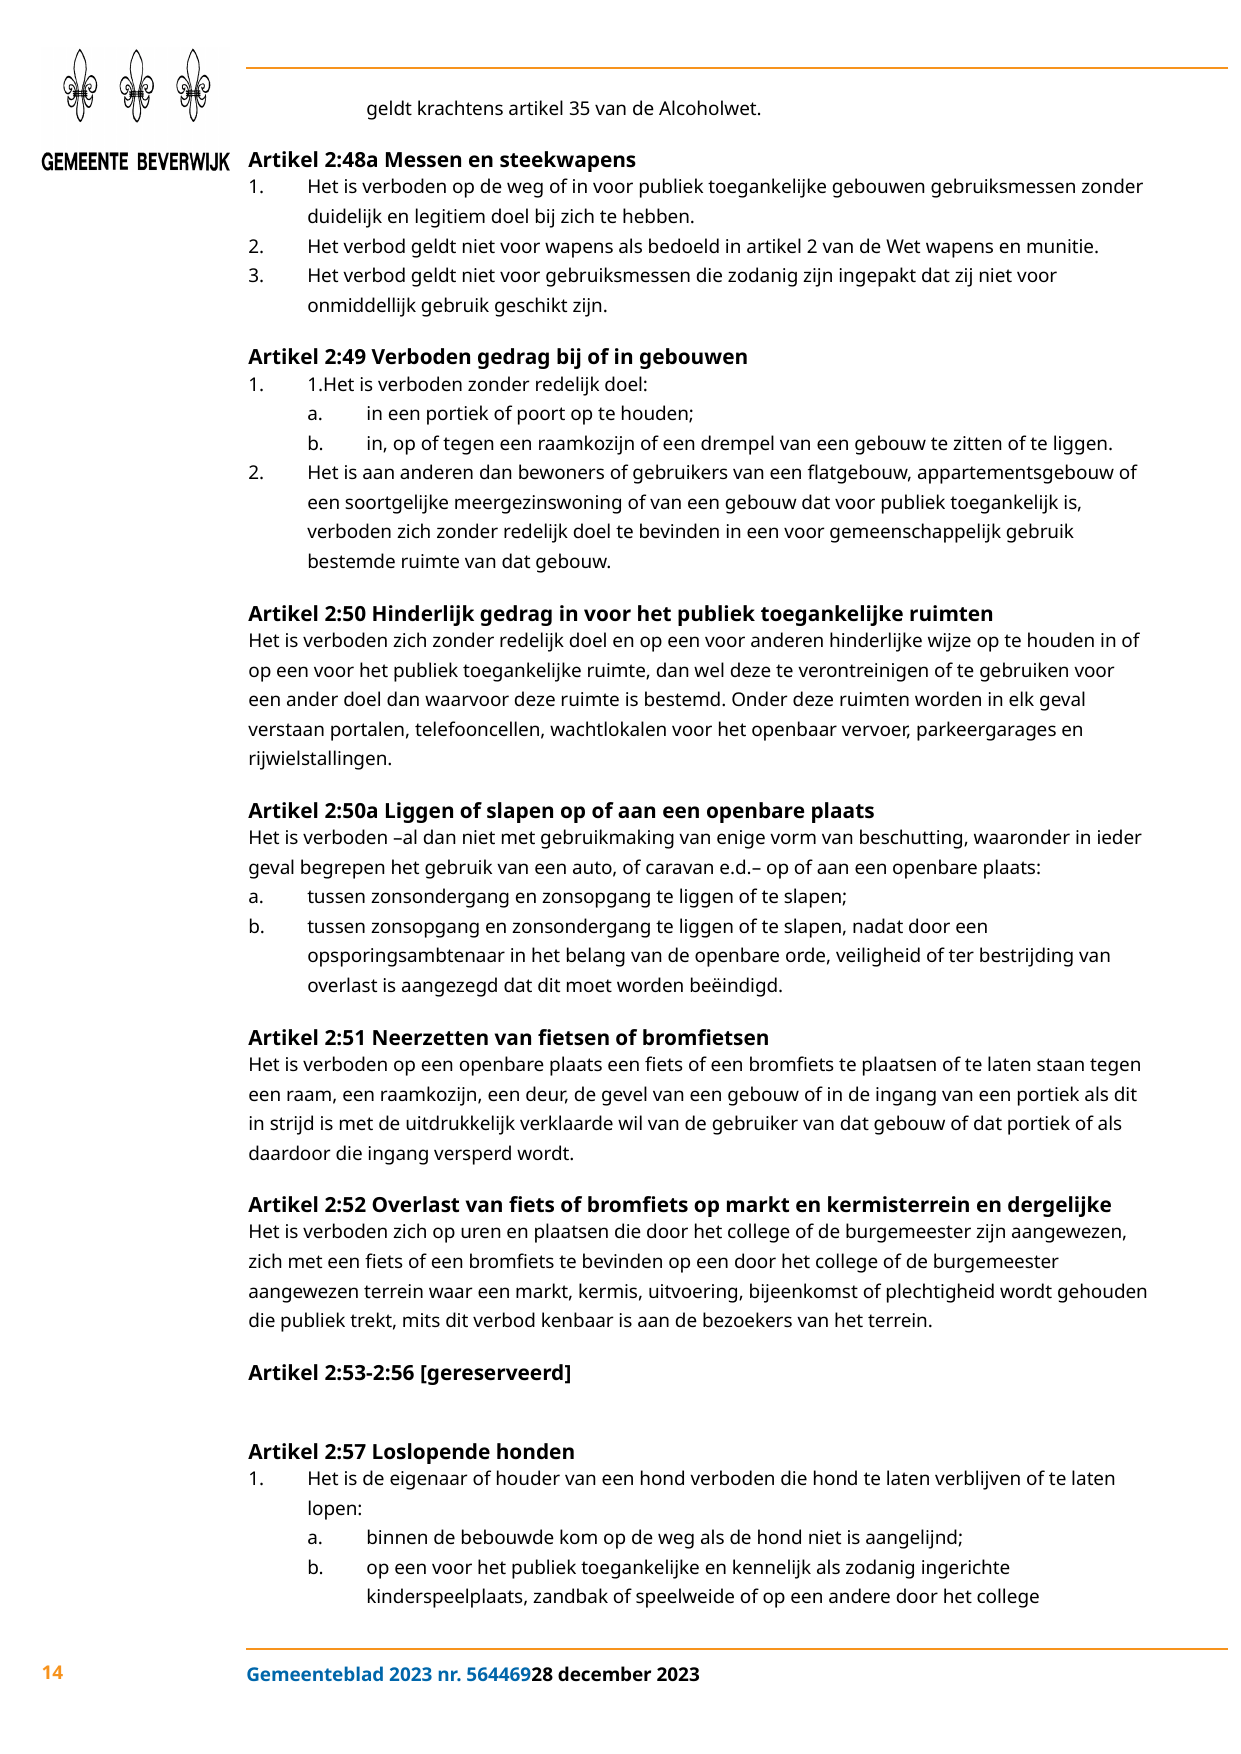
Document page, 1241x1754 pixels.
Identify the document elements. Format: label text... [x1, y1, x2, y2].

text Artikel 2:50a Liggen of slapen op of aan een openbare plaats [248, 796, 1152, 824]
text Artikel 2:48a Messen en steekwapens [248, 145, 1152, 174]
list Het is aan anderen dan bewoners of gebruikers van een flatgebouw, appartementsgebouw of een soortgelijke meergezinswoning of van een gebouw dat voor publiek toegankelijk is, verboden zich zonder redelijk doel te bevinden in een voor gemeenschappelijk gebruik bestemde ruimte van dat gebouw. [248, 459, 1152, 574]
picture [41, 47, 231, 172]
list Het verbod geldt niet voor gebruiksmessen die zodanig zijn ingepakt dat zij niet voor onmiddellijk gebruik geschikt zijn. [248, 262, 1152, 318]
list Het verbod geldt niet voor wapens als bedoeld in artikel 2 van de Wet wapens en munitie. [248, 233, 1152, 258]
text Artikel 2:50 Hinderlijk gedrag in voor het publiek toegankelijke ruimten [248, 599, 1152, 627]
text Artikel 2:53-2:56 [gereserveerd] [248, 1358, 1152, 1386]
text Artikel 2:52 Overlast van fiets of bromfiets op markt en kermisterrein en dergelijke [248, 1190, 1152, 1219]
text Het is verboden op een openbare plaats een fiets of een bromfiets te plaatsen of te laten staan tegen een raam, een raamkozijn, een deur, de gevel van een gebouw of in de ingang van een portiek als dit in strijd is met de uitdrukkelijk verklaarde wil van de gebruiker van dat gebouw of dat portiek of als daardoor die ingang versperd wordt. [248, 1051, 1152, 1166]
text Het is verboden zich op uren en plaatsen die door het college of de burgemeester zijn aangewezen, zich met een fiets of een bromfiets te bevinden op een door het college of de burgemeester aangewezen terrein waar een markt, kermis, uitvoering, bijeenkomst of plechtigheid wordt gehouden die publiek trekt, mits dit verbod kenbaar is aan de bezoekers van het terrein. [248, 1219, 1152, 1333]
list Het is de eigenaar of houder van een hond verboden die hond te laten verblijven of te laten lopen: [248, 1465, 1152, 1521]
list geldt krachtens artikel 35 van de Alcoholwet. [307, 95, 1152, 121]
list in, op of tegen een raamkozijn of een drempel van een gebouw te zitten of te liggen. [307, 430, 1152, 456]
list Het is verboden op de weg of in voor publiek toegankelijke gebouwen gebruiksmessen zonder duidelijk en legitiem doel bij zich te hebben. [248, 174, 1152, 229]
text Artikel 2:51 Neerzetten van fietsen of bromfietsen [248, 1023, 1152, 1051]
text Het is verboden zich zonder redelijk doel en op een voor anderen hinderlijke wijze op te houden in of op een voor het publiek toegankelijke ruimte, dan wel deze te verontreinigen of te gebruiken voor een ander doel dan waarvoor deze ruimte is bestemd. Onder deze ruimten worden in elk geval verstaan portalen, telefooncellen, wachtlokalen voor het openbaar vervoer, parkeergarages en rijwielstallingen. [248, 627, 1152, 771]
text Het is verboden –al dan niet met gebruikmaking van enige vorm van beschutting, waaronder in ieder geval begrepen het gebruik van een auto, of caravan e.d.– op of aan een openbare plaats: [248, 824, 1152, 880]
list binnen de bebouwde kom op de weg als de hond niet is aangelijnd; [307, 1524, 1152, 1550]
list op een voor het publiek toegankelijke en kennelijk als zodanig ingerichte kinderspeelplaats, zandbak of speelweide of op een andere door het college [307, 1554, 1152, 1609]
list tussen zonsopgang en zonsondergang te liggen of te slapen, nadat door een opsporingsambtenaar in het belang van de openbare orde, veiligheid of ter bestrijding van overlast is aangezegd dat dit moet worden beëindigd. [248, 913, 1152, 998]
text Artikel 2:49 Verboden gedrag bij of in gebouwen [248, 342, 1152, 371]
list 1.Het is verboden zonder redelijk doel: [248, 371, 1152, 397]
text Artikel 2:57 Loslopende honden [248, 1437, 1152, 1465]
list tussen zonsondergang en zonsopgang te liggen of te slapen; [248, 883, 1152, 909]
list in een portiek of poort op te houden; [307, 400, 1152, 426]
